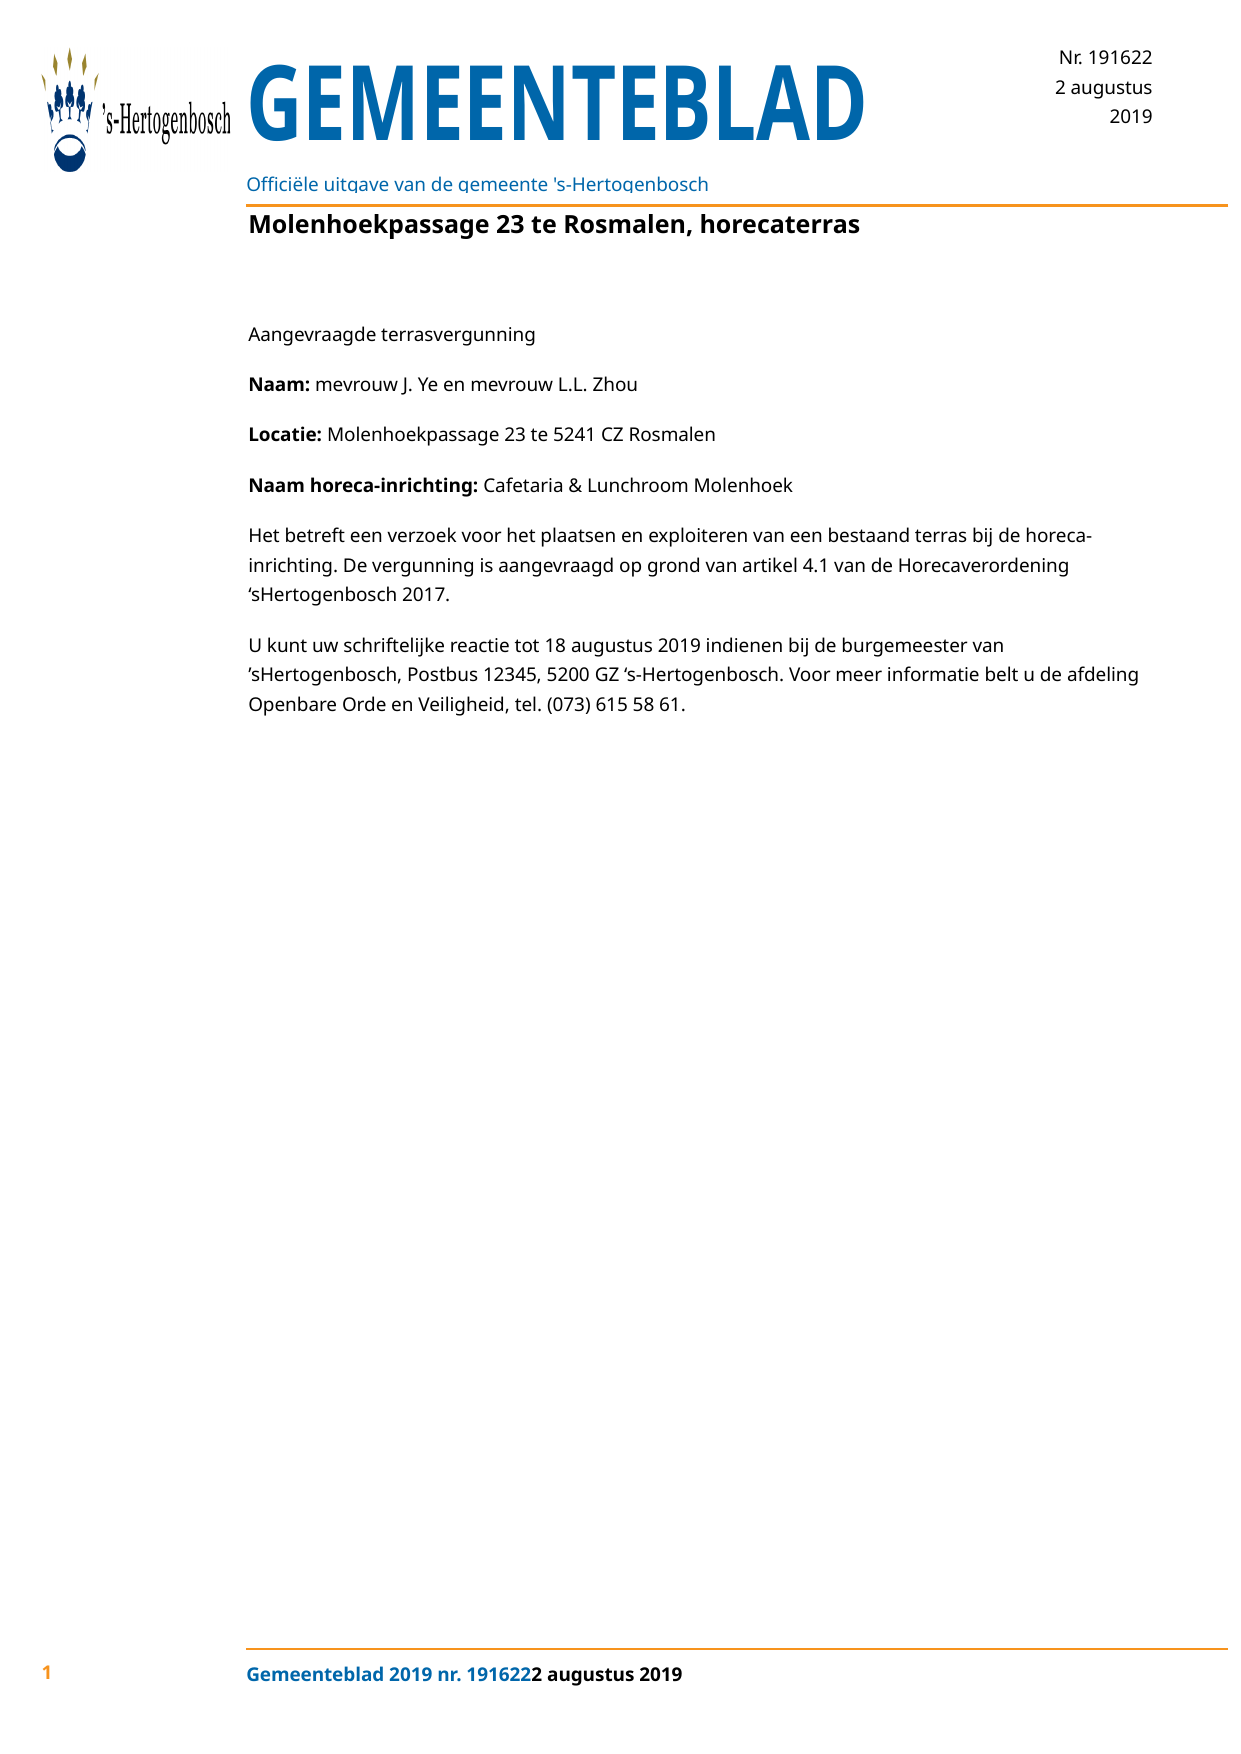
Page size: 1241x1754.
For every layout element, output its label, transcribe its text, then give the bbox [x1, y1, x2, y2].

text U kunt uw schriftelijke reactie tot 18 augustus 2019 indienen bij de burgemeester van ’sHertogenbosch, Postbus 12345, 5200 GZ ‘s-Hertogenbosch. Voor meer informatie belt u de afdeling Openbare Orde en Veiligheid, tel. (073) 615 58 61. [248, 632, 1152, 717]
text Aangevraagde terrasvergunning [248, 321, 1152, 346]
text Naam: mevrouw J. Ye en mevrouw L.L. Zhou [248, 371, 1152, 397]
text Het betreft een verzoek voor het plaatsen en exploiteren van een bestaand terras bij de horeca-inrichting. De vergunning is aangevraagd op grond van artikel 4.1 van de Horecaverordening ‘sHertogenbosch 2017. [248, 522, 1152, 607]
picture [41, 47, 231, 172]
text Naam horeca-inrichting: Cafetaria & Lunchroom Molenhoek [248, 472, 1152, 498]
text Molenhoekpassage 23 te Rosmalen, horecaterras [248, 207, 1152, 241]
text Locatie: Molenhoekpassage 23 te 5241 CZ Rosmalen [248, 422, 1152, 447]
